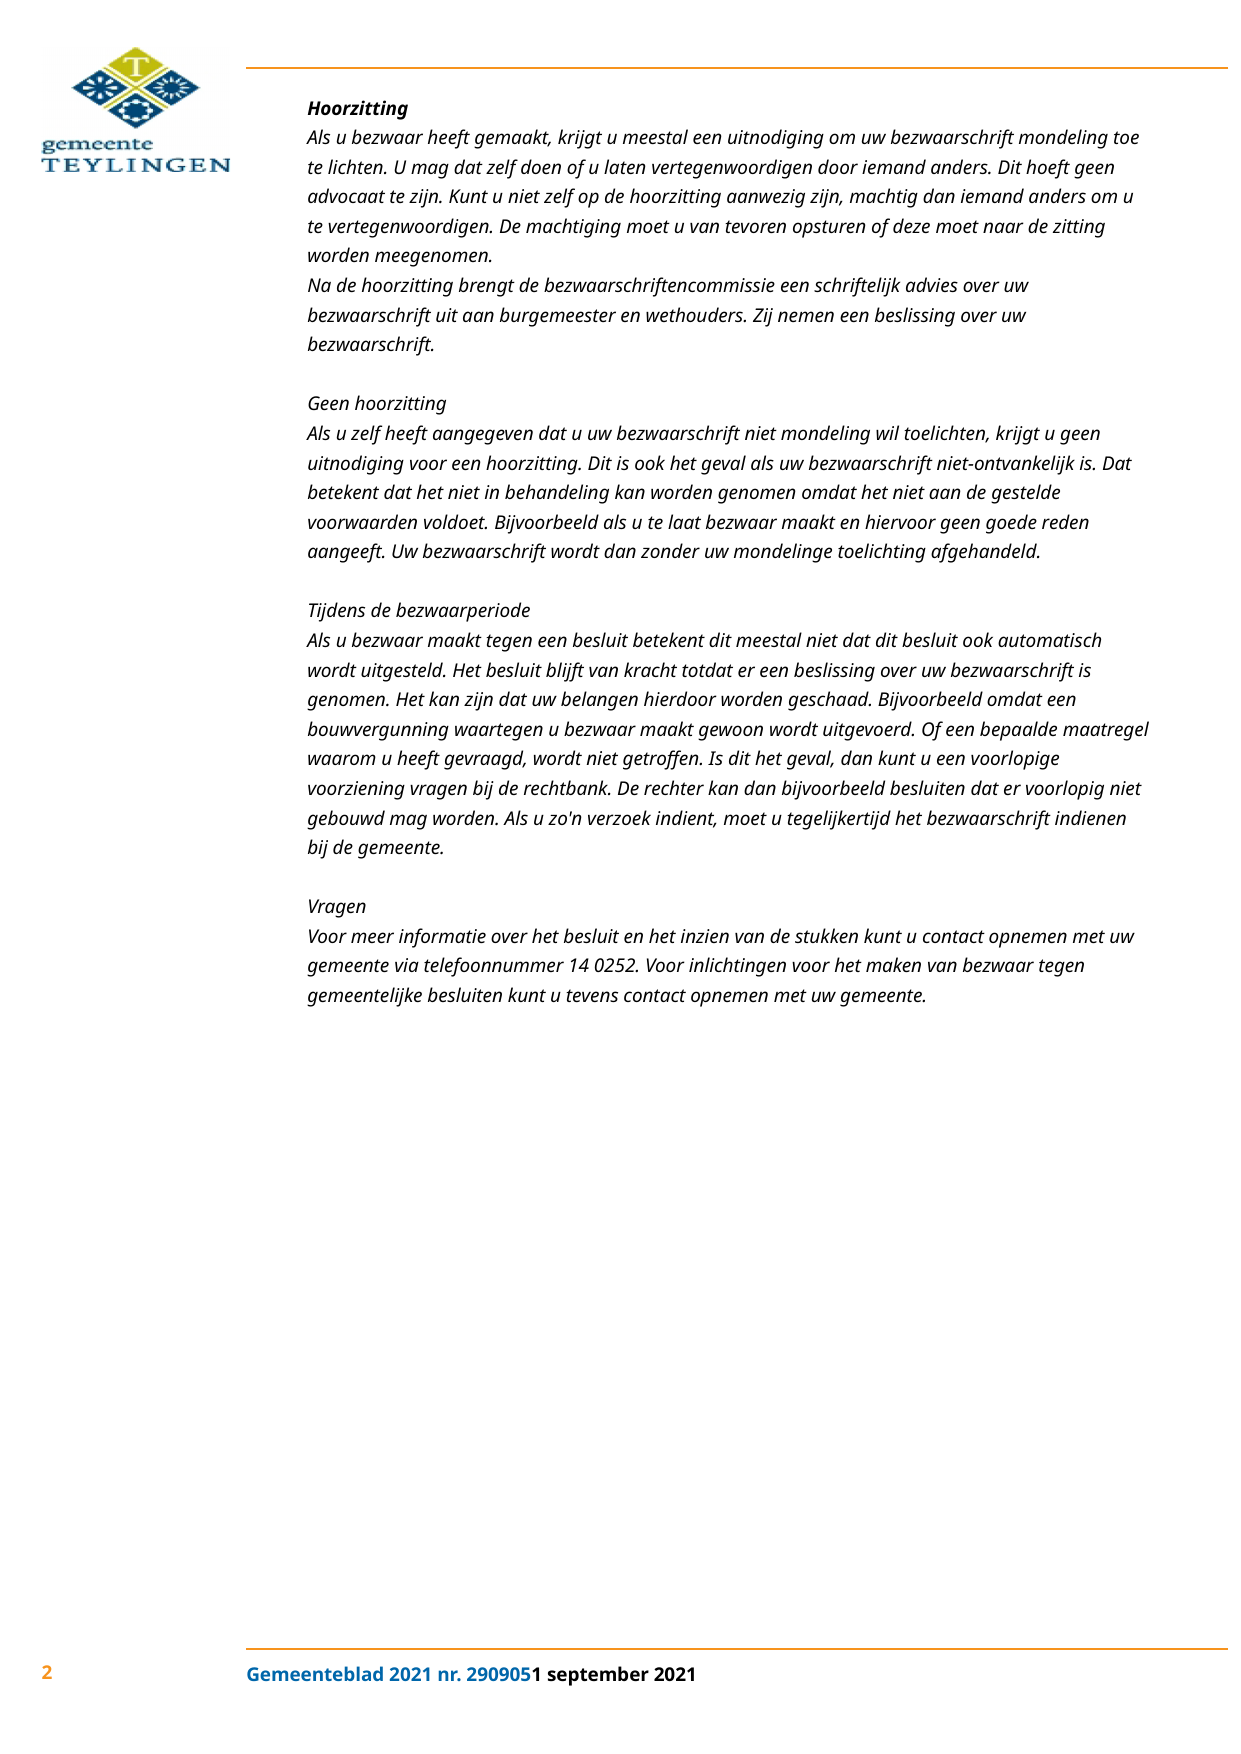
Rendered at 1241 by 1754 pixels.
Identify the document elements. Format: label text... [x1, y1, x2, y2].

list Voor meer informatie over het besluit en het inzien van de stukken kunt u contact opnemen met uw gemeente via telefoonnummer 14 0252. Voor inlichtingen voor het maken van bezwaar tegen gemeentelijke besluiten kunt u tevens contact opnemen met uw gemeente. [248, 923, 1152, 1008]
list Als u zelf heeft aangegeven dat u uw bezwaarschrift niet mondeling wil toelichten, krijgt u geen uitnodiging voor een hoorzitting. Dit is ook het geval als uw bezwaarschrift niet-ontvankelijk is. Dat betekent dat het niet in behandeling kan worden genomen omdat het niet aan de gestelde voorwaarden voldoet. Bijvoorbeeld als u te laat bezwaar maakt en hiervoor geen goede reden aangeeft. Uw bezwaarschrift wordt dan zonder uw mondelinge toelichting afgehandeld. [248, 420, 1152, 564]
list Geen hoorzitting [248, 391, 1152, 416]
list Tijdens de bezwaarperiode [248, 598, 1152, 623]
list Na de hoorzitting brengt de bezwaarschriftencommissie een schriftelijk advies over uw bezwaarschrift uit aan burgemeester en wethouders. Zij nemen een beslissing over uw bezwaarschrift. [248, 272, 1152, 357]
list Als u bezwaar heeft gemaakt, krijgt u meestal een uitnodiging om uw bezwaarschrift mondeling toe te lichten. U mag dat zelf doen of u laten vertegenwoordigen door iemand anders. Dit hoeft geen advocaat te zijn. Kunt u niet zelf op de hoorzitting aanwezig zijn, machtig dan iemand anders om u te vertegenwoordigen. De machtiging moet u van tevoren opsturen of deze moet naar de zitting worden meegenomen. [248, 124, 1152, 268]
list Als u bezwaar maakt tegen een besluit betekent dit meestal niet dat dit besluit ook automatisch wordt uitgesteld. Het besluit blijft van kracht totdat er een beslissing over uw bezwaarschrift is genomen. Het kan zijn dat uw belangen hierdoor worden geschaad. Bijvoorbeeld omdat een bouwvergunning waartegen u bezwaar maakt gewoon wordt uitgevoerd. Of een bepaalde maatregel waarom u heeft gevraagd, wordt niet getroffen. Is dit het geval, dan kunt u een voorlopige voorziening vragen bij de rechtbank. De rechter kan dan bijvoorbeeld besluiten dat er voorlopig niet gebouwd mag worden. Als u zo'n verzoek indient, moet u tegelijkertijd het bezwaarschrift indienen bij de gemeente. [248, 627, 1152, 860]
list Vragen [248, 893, 1152, 919]
list Hoorzitting [248, 95, 1152, 121]
picture [41, 47, 231, 172]
